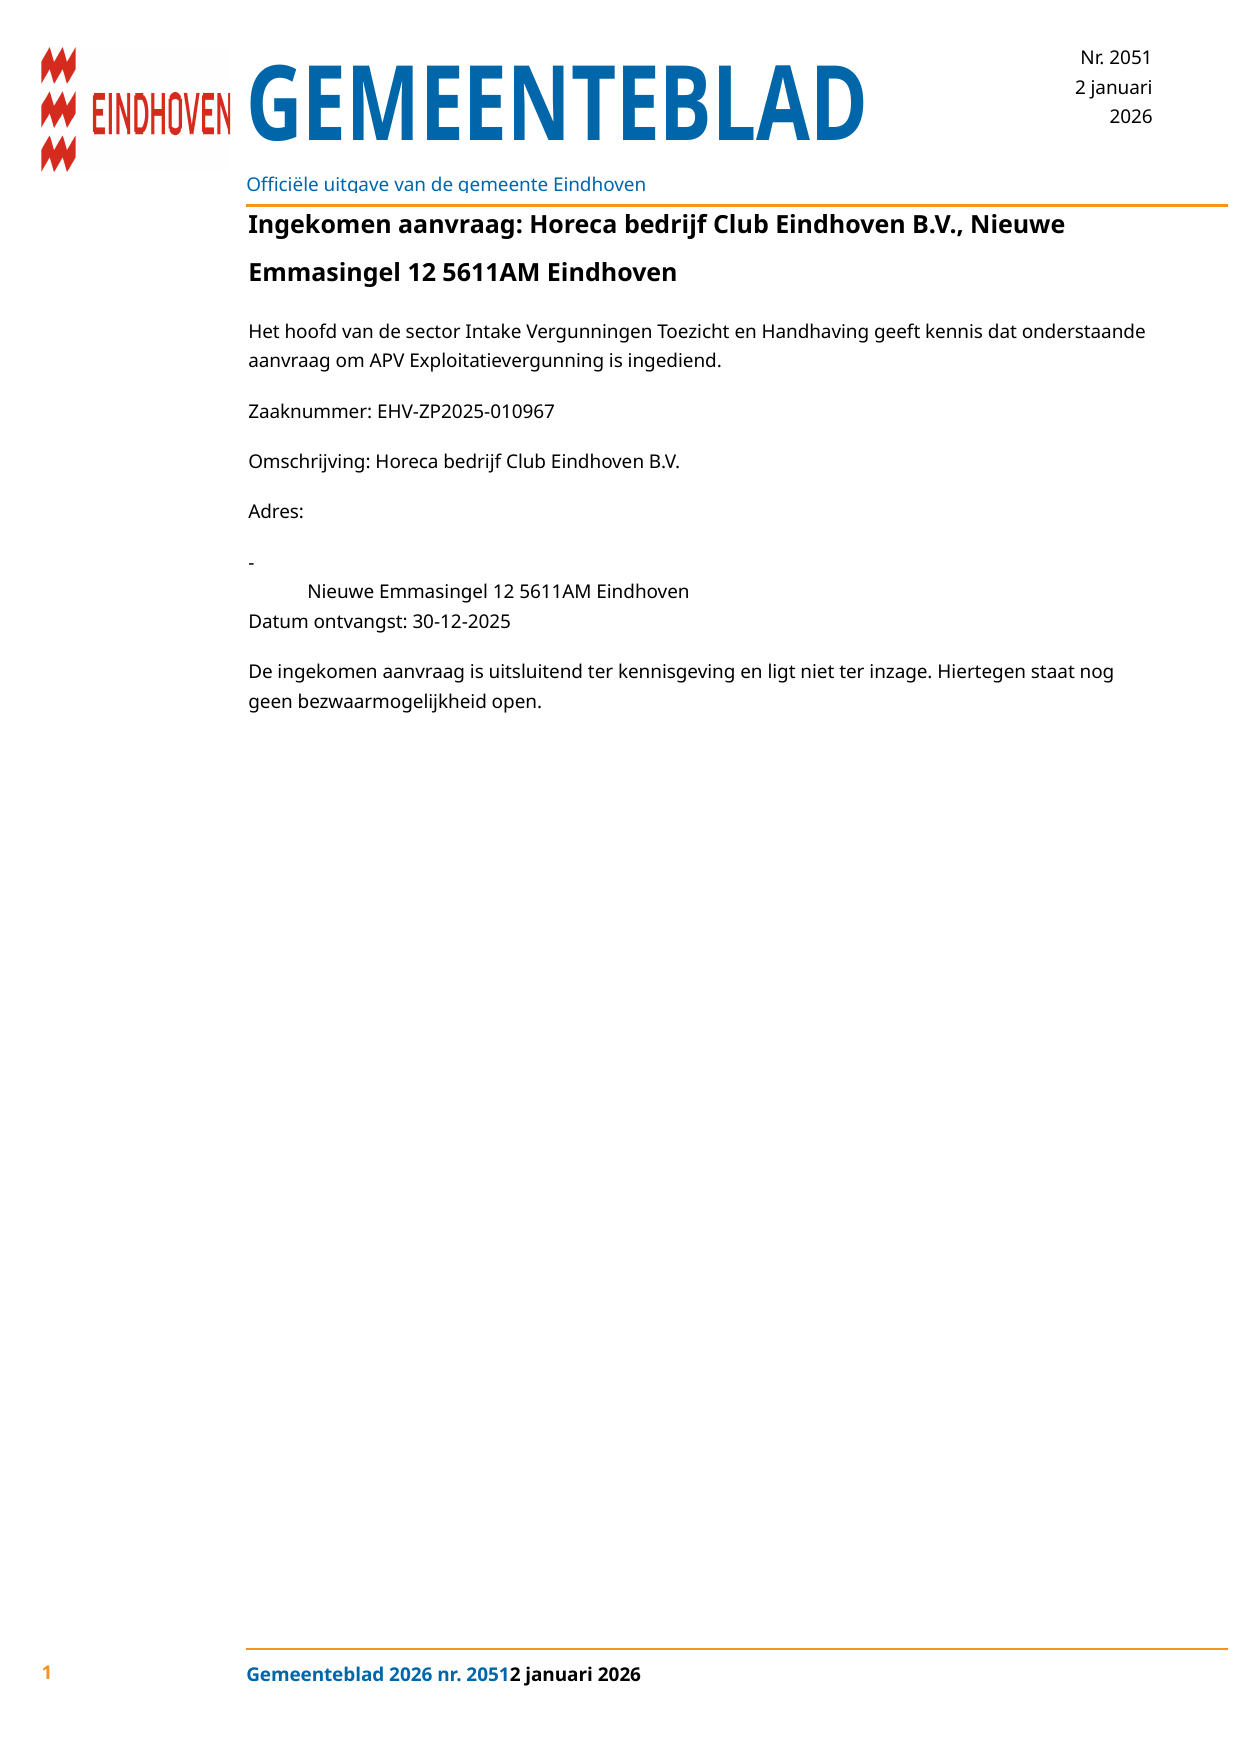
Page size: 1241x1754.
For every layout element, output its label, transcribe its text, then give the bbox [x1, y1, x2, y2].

text Het hoofd van de sector Intake Vergunningen Toezicht en Handhaving geeft kennis dat onderstaande aanvraag om APV Exploitatievergunning is ingediend. [248, 318, 1152, 373]
picture [41, 47, 231, 172]
text Omschrijving: Horeca bedrijf Club Eindhoven B.V. [248, 448, 1152, 474]
text Adres: [248, 499, 1152, 524]
list Nieuwe Emmasingel 12 5611AM Eindhoven [248, 579, 1152, 604]
text Datum ontvangst: 30-12-2025 [248, 608, 1152, 634]
text De ingekomen aanvraag is uitsluitend ter kennisgeving en ligt niet ter inzage. Hiertegen staat nog geen bezwaarmogelijkheid open. [248, 659, 1152, 714]
text Ingekomen aanvraag: Horeca bedrijf Club Eindhoven B.V., Nieuwe Emmasingel 12 5611AM Eindhoven [248, 207, 1152, 288]
text Zaaknummer: EHV-ZP2025-010967 [248, 398, 1152, 424]
